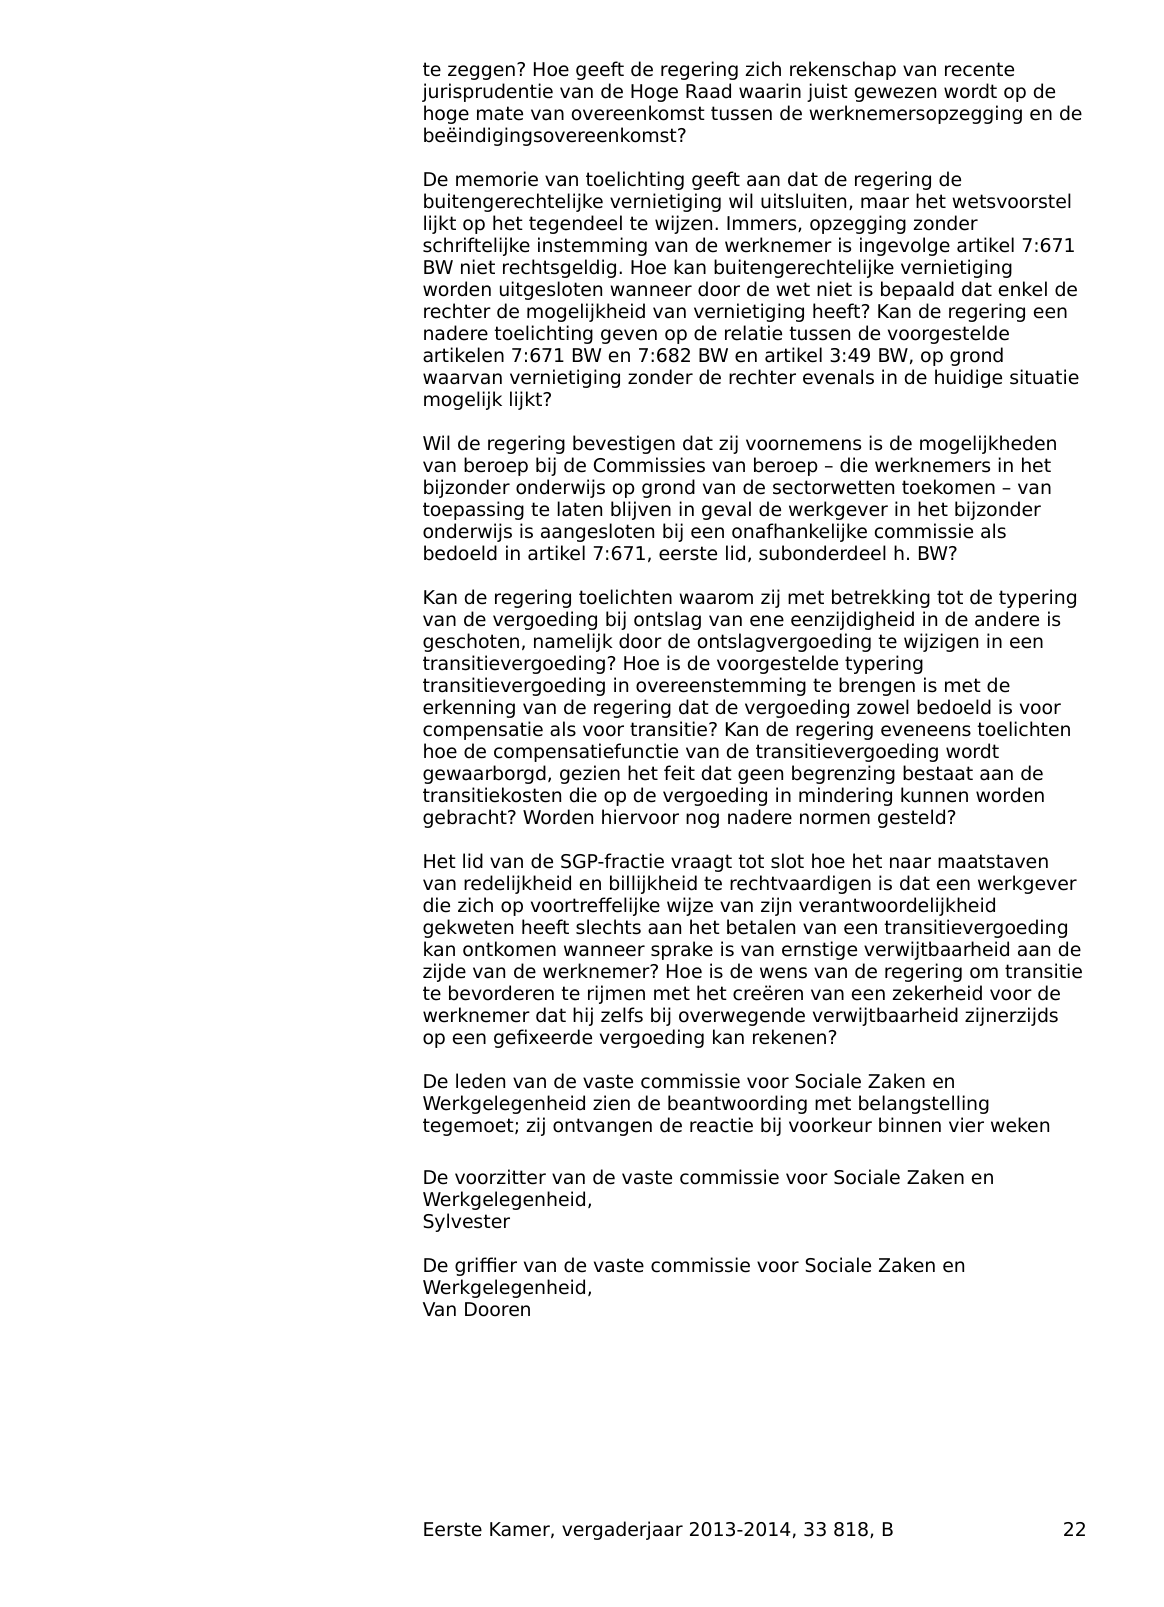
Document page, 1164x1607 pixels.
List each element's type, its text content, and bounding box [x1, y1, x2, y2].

text De leden van de vaste commissie voor Sociale Zaken en Werkgelegenheid zien de beantwoording met belangstelling tegemoet; zij ontvangen de reactie bij voorkeur binnen vier weken [422, 1071, 1087, 1137]
text te zeggen? Hoe geeft de regering zich rekenschap van recente jurisprudentie van de Hoge Raad waarin juist gewezen wordt op de hoge mate van overeenkomst tussen de werknemersopzegging en de beëindigingsovereenkomst? [422, 59, 1087, 147]
text Kan de regering toelichten waarom zij met betrekking tot de typering van de vergoeding bij ontslag van ene eenzijdigheid in de andere is geschoten, namelijk door de ontslagvergoeding te wijzigen in een transitievergoeding? Hoe is de voorgestelde typering transitievergoeding in overeenstemming te brengen is met de erkenning van de regering dat de vergoeding zowel bedoeld is voor compensatie als voor transitie? Kan de regering eveneens toelichten hoe de compensatiefunctie van de transitievergoeding wordt gewaarborgd, gezien het feit dat geen begrenzing bestaat aan de transitiekosten die op de vergoeding in mindering kunnen worden gebracht? Worden hiervoor nog nadere normen gesteld? [422, 587, 1087, 829]
text Wil de regering bevestigen dat zij voornemens is de mogelijkheden van beroep bij de Commissies van beroep – die werknemers in het bijzonder onderwijs op grond van de sectorwetten toekomen – van toepassing te laten blijven in geval de werkgever in het bijzonder onderwijs is aangesloten bij een onafhankelijke commissie als bedoeld in artikel 7:671, eerste lid, subonderdeel h. BW? [422, 433, 1087, 565]
text De griffier van de vaste commissie voor Sociale Zaken en Werkgelegenheid, Van Dooren [422, 1255, 1087, 1321]
text De voorzitter van de vaste commissie voor Sociale Zaken en Werkgelegenheid, Sylvester [422, 1167, 1087, 1233]
text Het lid van de SGP-fractie vraagt tot slot hoe het naar maatstaven van redelijkheid en billijkheid te rechtvaardigen is dat een werkgever die zich op voortreffelijke wijze van zijn verantwoordelijkheid gekweten heeft slechts aan het betalen van een transitievergoeding kan ontkomen wanneer sprake is van ernstige verwijtbaarheid aan de zijde van de werknemer? Hoe is de wens van de regering om transitie te bevorderen te rijmen met het creëren van een zekerheid voor de werknemer dat hij zelfs bij overwegende verwijtbaarheid zijnerzijds op een gefixeerde vergoeding kan rekenen? [422, 851, 1087, 1049]
text De memorie van toelichting geeft aan dat de regering de buitengerechtelijke vernietiging wil uitsluiten, maar het wetsvoorstel lijkt op het tegendeel te wijzen. Immers, opzegging zonder schriftelijke instemming van de werknemer is ingevolge artikel 7:671 BW niet rechtsgeldig. Hoe kan buitengerechtelijke vernietiging worden uitgesloten wanneer door de wet niet is bepaald dat enkel de rechter de mogelijkheid van vernietiging heeft? Kan de regering een nadere toelichting geven op de relatie tussen de voorgestelde artikelen 7:671 BW en 7:682 BW en artikel 3:49 BW, op grond waarvan vernietiging zonder de rechter evenals in de huidige situatie mogelijk lijkt? [422, 169, 1087, 411]
